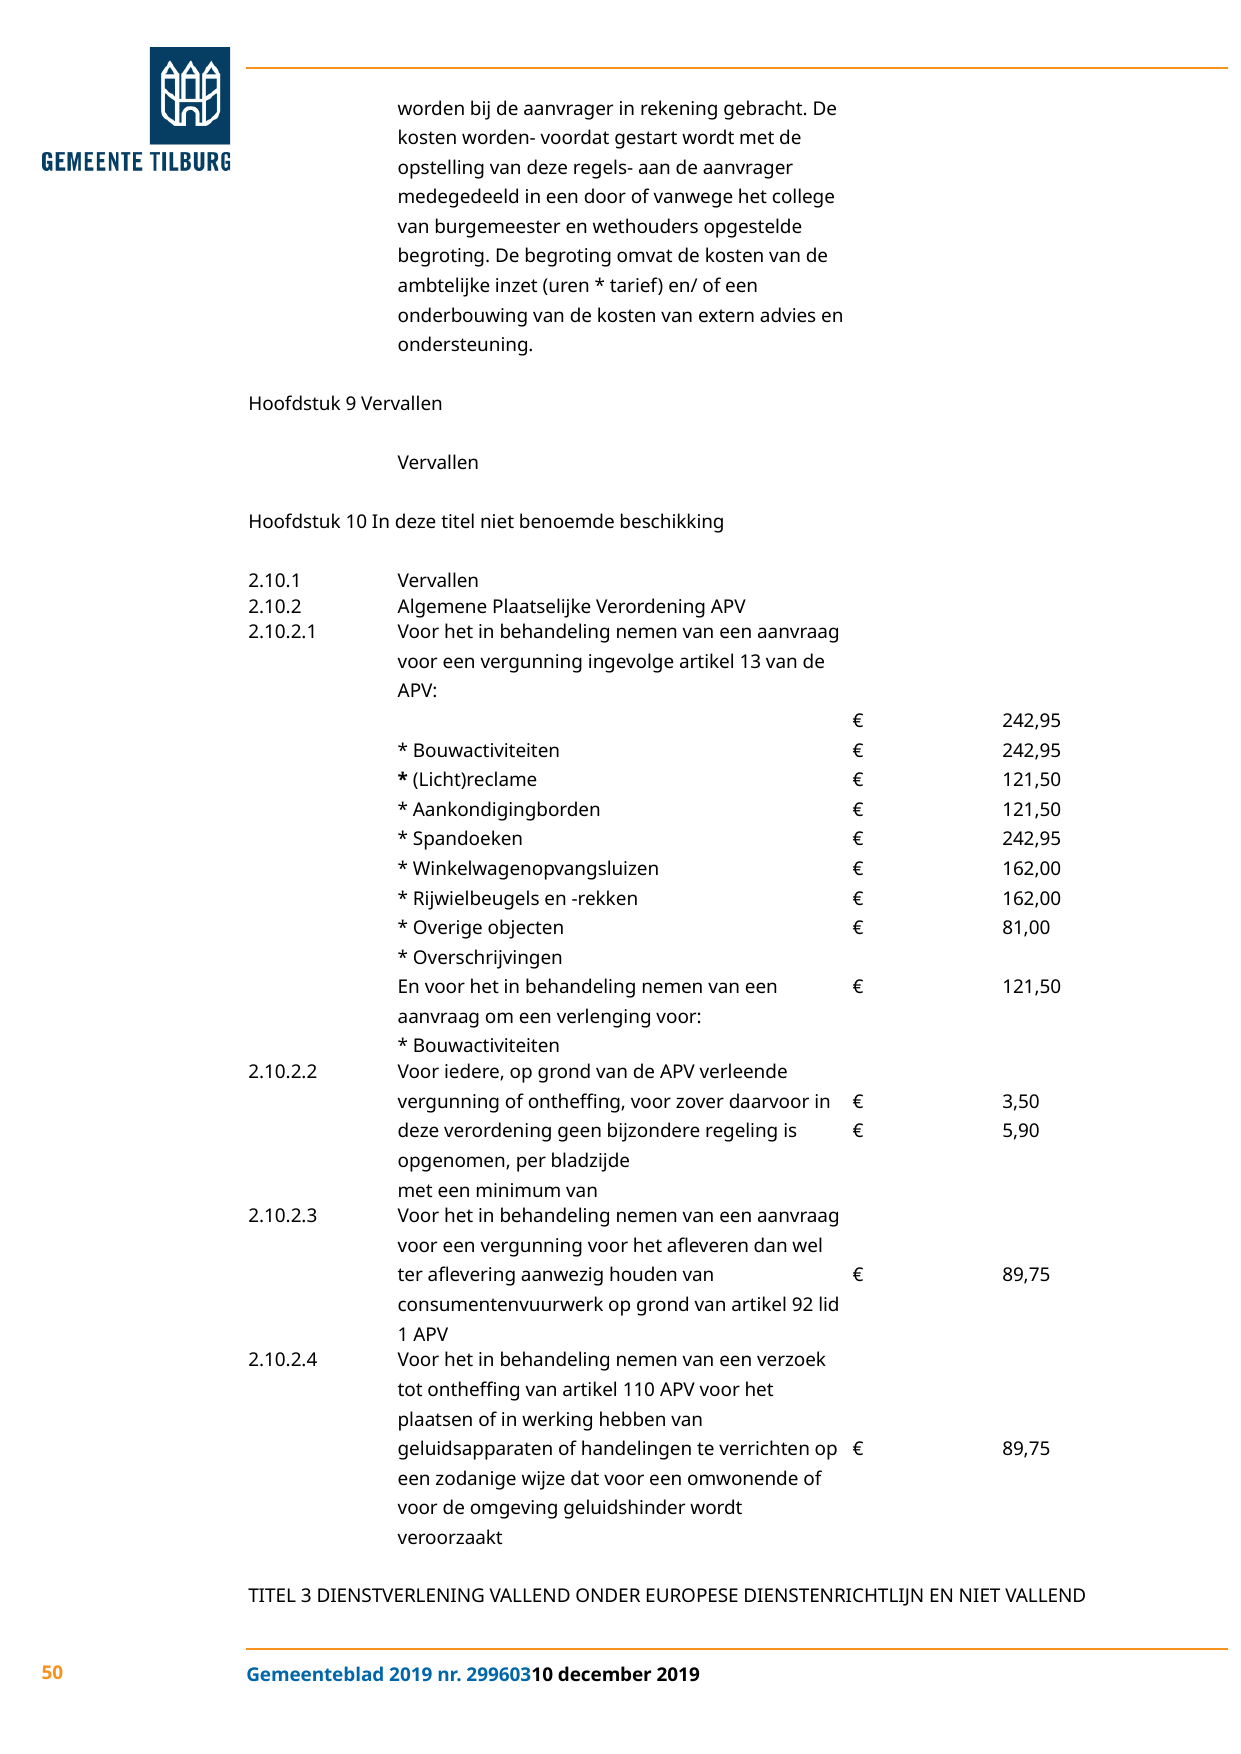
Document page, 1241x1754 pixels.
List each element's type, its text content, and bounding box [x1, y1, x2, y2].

table_cell € € [853, 1059, 1002, 1202]
table_cell 2.10.2.4 [248, 1347, 397, 1550]
table_cell 89,75 [1002, 1347, 1152, 1550]
table_header 2.10.1 [248, 567, 397, 593]
table_header Vervallen [398, 567, 852, 593]
table_cell worden bij de aanvrager in rekening gebracht. De kosten worden- voordat gestart wordt met de opstelling van deze regels- aan de aanvrager medegedeeld in een door of vanwege het college van burgemeester en wethouders opgestelde begroting. De begroting omvat de kosten van de ambtelijke inzet (uren * tarief) en/ of een onderbouwing van de kosten van extern advies en ondersteuning. [398, 95, 852, 357]
table_cell 89,75 [1002, 1203, 1152, 1347]
table_cell Voor iedere, op grond van de APV verleende vergunning of ontheffing, voor zover daarvoor in deze verordening geen bijzondere regeling is opgenomen, per bladzijde met een minimum van [398, 1059, 852, 1202]
table_cell [853, 95, 1002, 357]
table_cell 2.10.2.2 [248, 1059, 397, 1202]
text TITEL 3 DIENSTVERLENING VALLEND ONDER EUROPESE DIENSTENRICHTLIJN EN NIET VALLEND [248, 1583, 1152, 1608]
table_cell Voor het in behandeling nemen van een verzoek tot ontheffing van artikel 110 APV voor het plaatsen of in werking hebben van geluidsapparaten of handelingen te verrichten op een zodanige wijze dat voor een omwonende of voor de omgeving geluidshinder wordt veroorzaakt [398, 1347, 852, 1550]
table_cell 242,95 242,95 121,50 121,50 242,95 162,00 162,00 81,00 121,50 [1002, 619, 1152, 1058]
table_cell 2.10.2.3 [248, 1203, 397, 1347]
table_cell [248, 95, 397, 357]
table_cell 2.10.2 [248, 593, 397, 618]
picture [41, 47, 231, 172]
table_cell Algemene Plaatselijke Verordening APV [398, 593, 852, 618]
table_cell 3,50 5,90 [1002, 1059, 1152, 1202]
table_header [1002, 567, 1152, 593]
table_cell [1002, 95, 1152, 357]
table_header [1002, 449, 1152, 475]
table_cell [1002, 593, 1152, 618]
table_cell [853, 593, 1002, 618]
table_header Vervallen [398, 449, 852, 475]
table_cell 2.10.2.1 [248, 619, 397, 1058]
table_cell € [853, 1347, 1002, 1550]
table_header [853, 449, 1002, 475]
table_cell Voor het in behandeling nemen van een aanvraag voor een vergunning voor het afleveren dan wel ter aflevering aanwezig houden van consumentenvuurwerk op grond van artikel 92 lid 1 APV [398, 1203, 852, 1347]
text Hoofdstuk 9 Vervallen [248, 390, 1152, 416]
text Hoofdstuk 10 In deze titel niet benoemde beschikking [248, 508, 1152, 533]
table_cell € € € € € € € € € [853, 619, 1002, 1058]
table_cell Voor het in behandeling nemen van een aanvraag voor een vergunning ingevolge artikel 13 van de APV: * Bouwactiviteiten * (Licht)reclame * Aankondigingborden * Spandoeken * Winkelwagenopvangsluizen * Rijwielbeugels en -rekken * Overige objecten * Overschrijvingen En voor het in behandeling nemen van een aanvraag om een verlenging voor: * Bouwactiviteiten [398, 619, 852, 1058]
table_header [248, 449, 397, 475]
table_cell € [853, 1203, 1002, 1347]
table_header [853, 567, 1002, 593]
